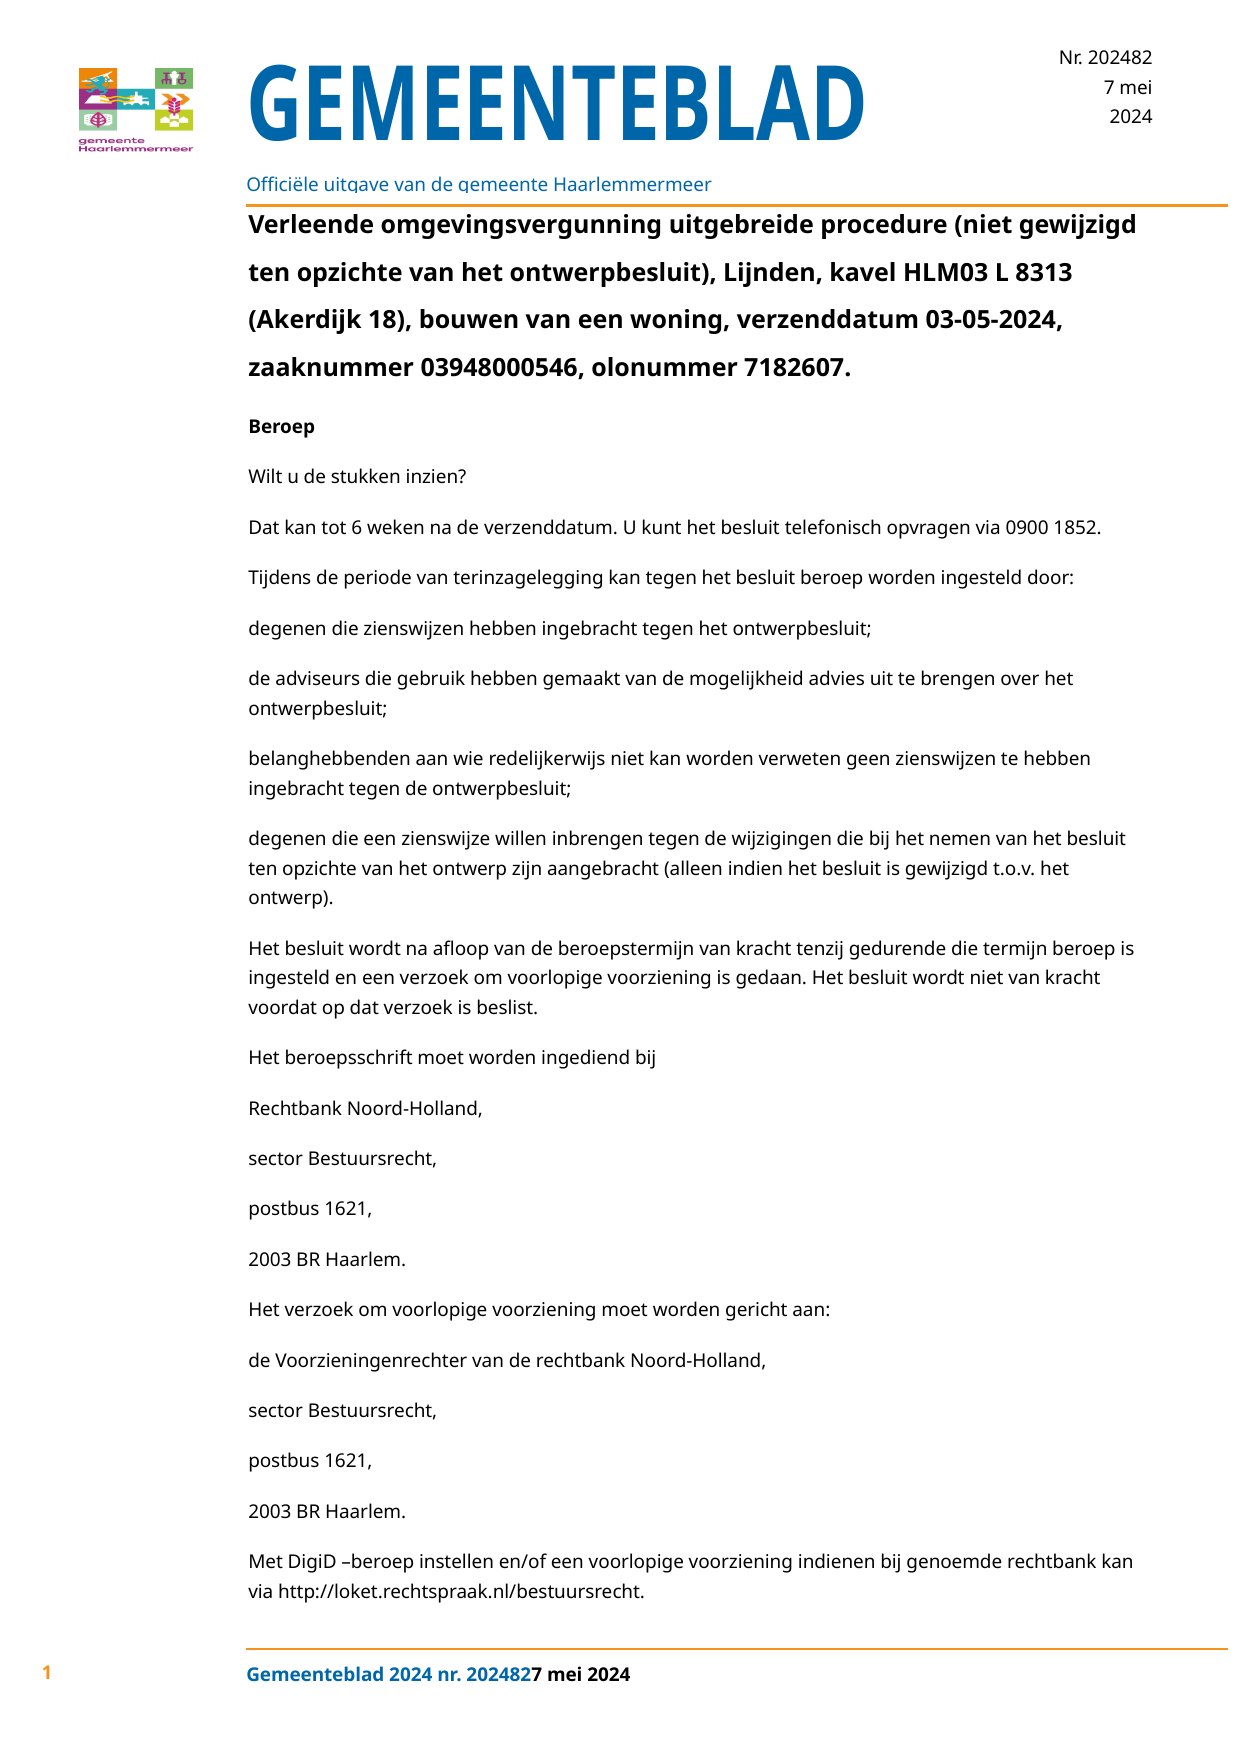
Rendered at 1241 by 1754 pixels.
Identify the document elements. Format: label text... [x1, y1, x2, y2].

text Verleende omgevingsvergunning uitgebreide procedure (niet gewijzigd ten opzichte van het ontwerpbesluit), Lijnden, kavel HLM03 L 8313 (Akerdijk 18), bouwen van een woning, verzenddatum 03-05-2024, zaaknummer 03948000546, olonummer 7182607. [248, 207, 1152, 384]
text de Voorzieningenrechter van de rechtbank Noord-Holland, [248, 1347, 1152, 1373]
text Het beroepsschrift moet worden ingediend bij [248, 1044, 1152, 1070]
text sector Bestuursrecht, [248, 1145, 1152, 1171]
text Rechtbank Noord-Holland, [248, 1095, 1152, 1121]
text degenen die een zienswijze willen inbrengen tegen de wijzigingen die bij het nemen van het besluit ten opzichte van het ontwerp zijn aangebracht (alleen indien het besluit is gewijzigd t.o.v. het ontwerp). [248, 825, 1152, 910]
text postbus 1621, [248, 1448, 1152, 1473]
text 2003 BR Haarlem. [248, 1498, 1152, 1524]
text Beroep [248, 413, 1152, 439]
picture [41, 47, 231, 172]
text de adviseurs die gebruik hebben gemaakt van de mogelijkheid advies uit te brengen over het ontwerpbesluit; [248, 665, 1152, 721]
text Dat kan tot 6 weken na de verzenddatum. U kunt het besluit telefonisch opvragen via 0900 1852. [248, 514, 1152, 540]
text belanghebbenden aan wie redelijkerwijs niet kan worden verweten geen zienswijzen te hebben ingebracht tegen de ontwerpbesluit; [248, 745, 1152, 801]
text Het verzoek om voorlopige voorziening moet worden gericht aan: [248, 1296, 1152, 1322]
text degenen die zienswijzen hebben ingebracht tegen het ontwerpbesluit; [248, 615, 1152, 641]
text Met DigiD –beroep instellen en/of een voorlopige voorziening indienen bij genoemde rechtbank kan via http://loket.rechtspraak.nl/bestuursrecht. [248, 1548, 1152, 1604]
text 2003 BR Haarlem. [248, 1246, 1152, 1272]
text Tijdens de periode van terinzagelegging kan tegen het besluit beroep worden ingesteld door: [248, 564, 1152, 590]
text Wilt u de stukken inzien? [248, 463, 1152, 489]
text sector Bestuursrecht, [248, 1397, 1152, 1423]
text postbus 1621, [248, 1196, 1152, 1221]
text Het besluit wordt na afloop van de beroepstermijn van kracht tenzij gedurende die termijn beroep is ingesteld en een verzoek om voorlopige voorziening is gedaan. Het besluit wordt niet van kracht voordat op dat verzoek is beslist. [248, 935, 1152, 1020]
